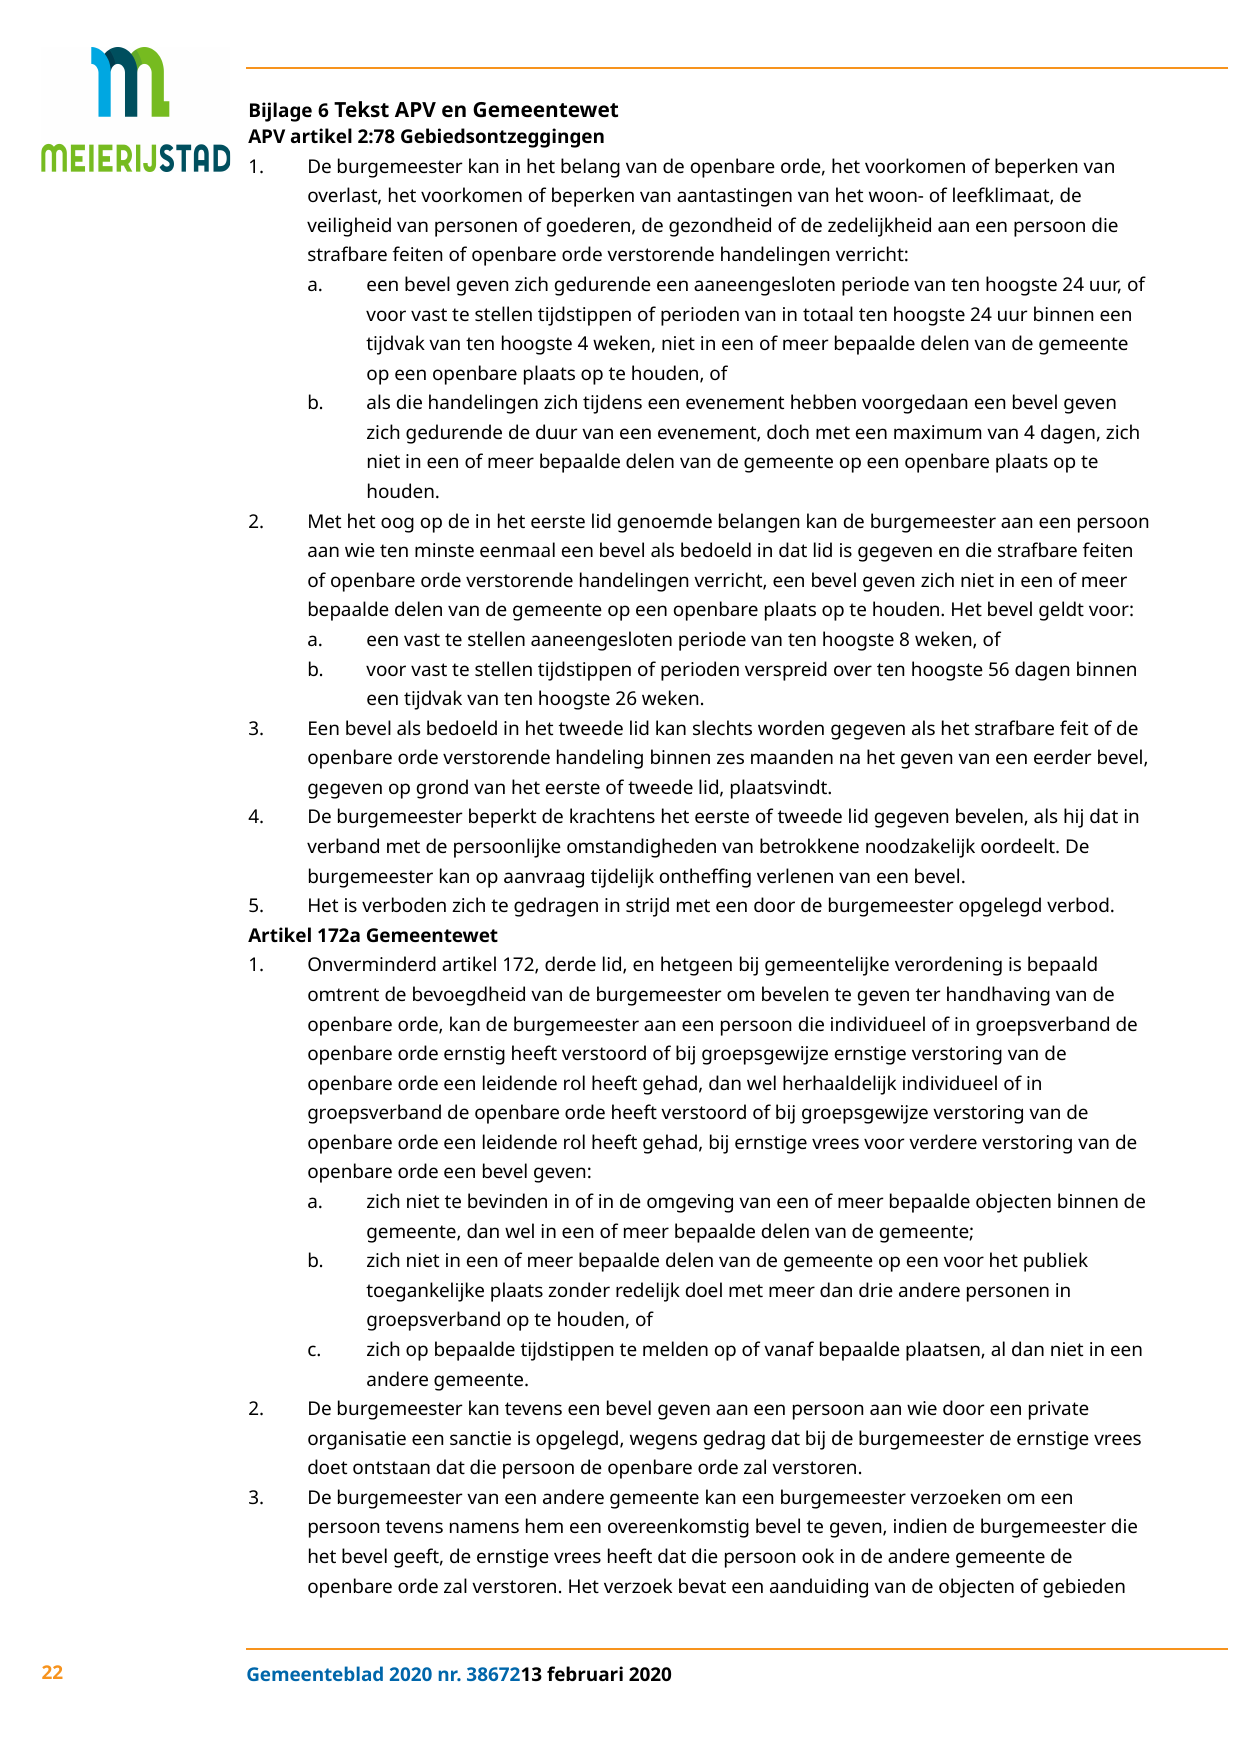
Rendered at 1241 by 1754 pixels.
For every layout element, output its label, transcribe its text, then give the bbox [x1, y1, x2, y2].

list een vast te stellen aaneengesloten periode van ten hoogste 8 weken, of [307, 626, 1152, 652]
list Met het oog op de in het eerste lid genoemde belangen kan de burgemeester aan een persoon aan wie ten minste eenmaal een bevel als bedoeld in dat lid is gegeven en die strafbare feiten of openbare orde verstorende handelingen verricht, een bevel geven zich niet in een of meer bepaalde delen van de gemeente op een openbare plaats op te houden. Het bevel geldt voor: [248, 508, 1152, 622]
text Bijlage 6 Tekst APV en Gemeentewet [248, 95, 1152, 123]
list zich niet te bevinden in of in de omgeving van een of meer bepaalde objecten binnen de gemeente, dan wel in een of meer bepaalde delen van de gemeente; [307, 1188, 1152, 1244]
picture [41, 47, 231, 172]
list De burgemeester kan tevens een bevel geven aan een persoon aan wie door een private organisatie een sanctie is opgelegd, wegens gedrag dat bij de burgemeester de ernstige vrees doet ontstaan dat die persoon de openbare orde zal verstoren. [248, 1395, 1152, 1480]
list De burgemeester beperkt de krachtens het eerste of tweede lid gegeven bevelen, als hij dat in verband met de persoonlijke omstandigheden van betrokkene noodzakelijk oordeelt. De burgemeester kan op aanvraag tijdelijk ontheffing verlenen van een bevel. [248, 804, 1152, 889]
list De burgemeester van een andere gemeente kan een burgemeester verzoeken om een persoon tevens namens hem een overeenkomstig bevel te geven, indien de burgemeester die het bevel geeft, de ernstige vrees heeft dat die persoon ook in de andere gemeente de openbare orde zal verstoren. Het verzoek bevat een aanduiding van de objecten of gebieden [248, 1484, 1152, 1599]
list Een bevel als bedoeld in het tweede lid kan slechts worden gegeven als het strafbare feit of de openbare orde verstorende handeling binnen zes maanden na het geven van een eerder bevel, gegeven op grond van het eerste of tweede lid, plaatsvindt. [248, 715, 1152, 800]
list Het is verboden zich te gedragen in strijd met een door de burgemeester opgelegd verbod. [248, 892, 1152, 918]
list een bevel geven zich gedurende een aaneengesloten periode van ten hoogste 24 uur, of voor vast te stellen tijdstippen of perioden van in totaal ten hoogste 24 uur binnen een tijdvak van ten hoogste 4 weken, niet in een of meer bepaalde delen van de gemeente op een openbare plaats op te houden, of [307, 271, 1152, 386]
list als die handelingen zich tijdens een evenement hebben voorgedaan een bevel geven zich gedurende de duur van een evenement, doch met een maximum van 4 dagen, zich niet in een of meer bepaalde delen van de gemeente op een openbare plaats op te houden. [307, 389, 1152, 504]
text Artikel 172a Gemeentewet [248, 922, 1152, 948]
text APV artikel 2:78 Gebiedsontzeggingen [248, 123, 1152, 149]
list Onverminderd artikel 172, derde lid, en hetgeen bij gemeentelijke verordening is bepaald omtrent de bevoegdheid van de burgemeester om bevelen te geven ter handhaving van de openbare orde, kan de burgemeester aan een persoon die individueel of in groepsverband de openbare orde ernstig heeft verstoord of bij groepsgewijze ernstige verstoring van de openbare orde een leidende rol heeft gehad, dan wel herhaaldelijk individueel of in groepsverband de openbare orde heeft verstoord of bij groepsgewijze verstoring van de openbare orde een leidende rol heeft gehad, bij ernstige vrees voor verdere verstoring van de openbare orde een bevel geven: [248, 952, 1152, 1184]
list zich op bepaalde tijdstippen te melden op of vanaf bepaalde plaatsen, al dan niet in een andere gemeente. [307, 1336, 1152, 1392]
list voor vast te stellen tijdstippen of perioden verspreid over ten hoogste 56 dagen binnen een tijdvak van ten hoogste 26 weken. [307, 656, 1152, 711]
list De burgemeester kan in het belang van de openbare orde, het voorkomen of beperken van overlast, het voorkomen of beperken van aantastingen van het woon- of leefklimaat, de veiligheid van personen of goederen, de gezondheid of de zedelijkheid aan een persoon die strafbare feiten of openbare orde verstorende handelingen verricht: [248, 153, 1152, 267]
list zich niet in een of meer bepaalde delen van de gemeente op een voor het publiek toegankelijke plaats zonder redelijk doel met meer dan drie andere personen in groepsverband op te houden, of [307, 1247, 1152, 1332]
